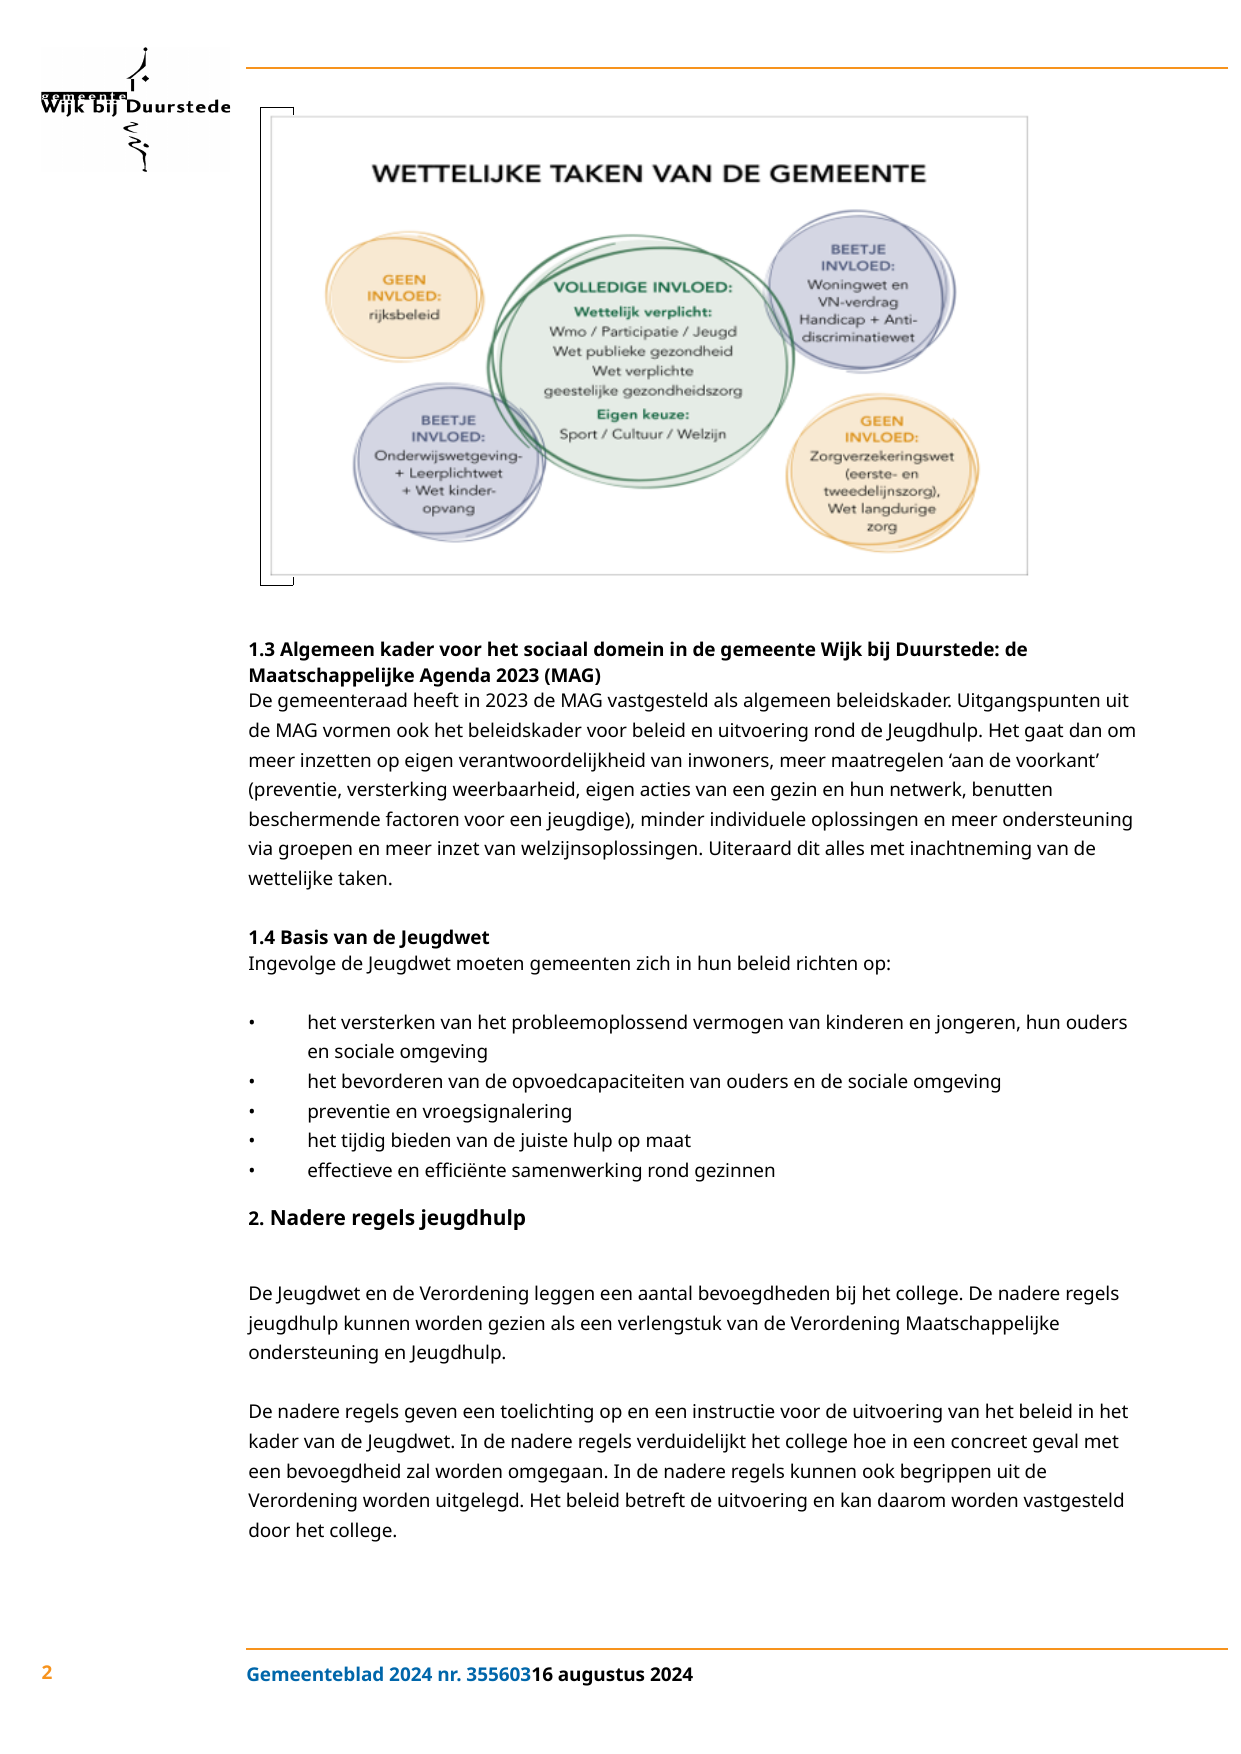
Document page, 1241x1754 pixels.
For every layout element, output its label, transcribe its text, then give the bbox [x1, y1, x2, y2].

picture [268, 115, 1031, 577]
text 2. Nadere regels jeugdhulp [248, 1203, 1152, 1231]
list het tijdig bieden van de juiste hulp op maat [248, 1127, 1152, 1153]
text Ingevolge de Jeugdwet moeten gemeenten zich in hun beleid richten op: [248, 950, 1152, 976]
list het bevorderen van de opvoedcapaciteiten van ouders en de sociale omgeving [248, 1068, 1152, 1094]
text De nadere regels geven een toelichting op en een instructie voor de uitvoering van het beleid in het kader van de Jeugdwet. In de nadere regels verduidelijkt het college hoe in een concreet geval met een bevoegdheid zal worden omgegaan. In de nadere regels kunnen ook begrippen uit de Verordening worden uitgelegd. Het beleid betreft de uitvoering en kan daarom worden vastgesteld door het college. [248, 1399, 1152, 1543]
list preventie en vroegsignalering [248, 1098, 1152, 1124]
picture [41, 47, 231, 172]
text 1.3 Algemeen kader voor het sociaal domein in de gemeente Wijk bij Duurstede: de Maatschappelijke Agenda 2023 (MAG) [248, 636, 1152, 688]
list effectieve en efficiënte samenwerking rond gezinnen [248, 1157, 1152, 1183]
list het versterken van het probleemoplossend vermogen van kinderen en jongeren, hun ouders en sociale omgeving [248, 1009, 1152, 1064]
text De gemeenteraad heeft in 2023 de MAG vastgesteld als algemeen beleidskader. Uitgangspunten uit de MAG vormen ook het beleidskader voor beleid en uitvoering rond de Jeugdhulp. Het gaat dan om meer inzetten op eigen verantwoordelijkheid van inwoners, meer maatregelen ‘aan de voorkant’ (preventie, versterking weerbaarheid, eigen acties van een gezin en hun netwerk, benutten beschermende factoren voor een jeugdige), minder individuele oplossingen en meer ondersteuning via groepen en meer inzet van welzijnsoplossingen. Uiteraard dit alles met inachtneming van de wettelijke taken. [248, 688, 1152, 891]
text De Jeugdwet en de Verordening leggen een aantal bevoegdheden bij het college. De nadere regels jeugdhulp kunnen worden gezien als een verlengstuk van de Verordening Maatschappelijke ondersteuning en Jeugdhulp. [248, 1280, 1152, 1365]
text 1.4 Basis van de Jeugdwet [248, 924, 1152, 950]
